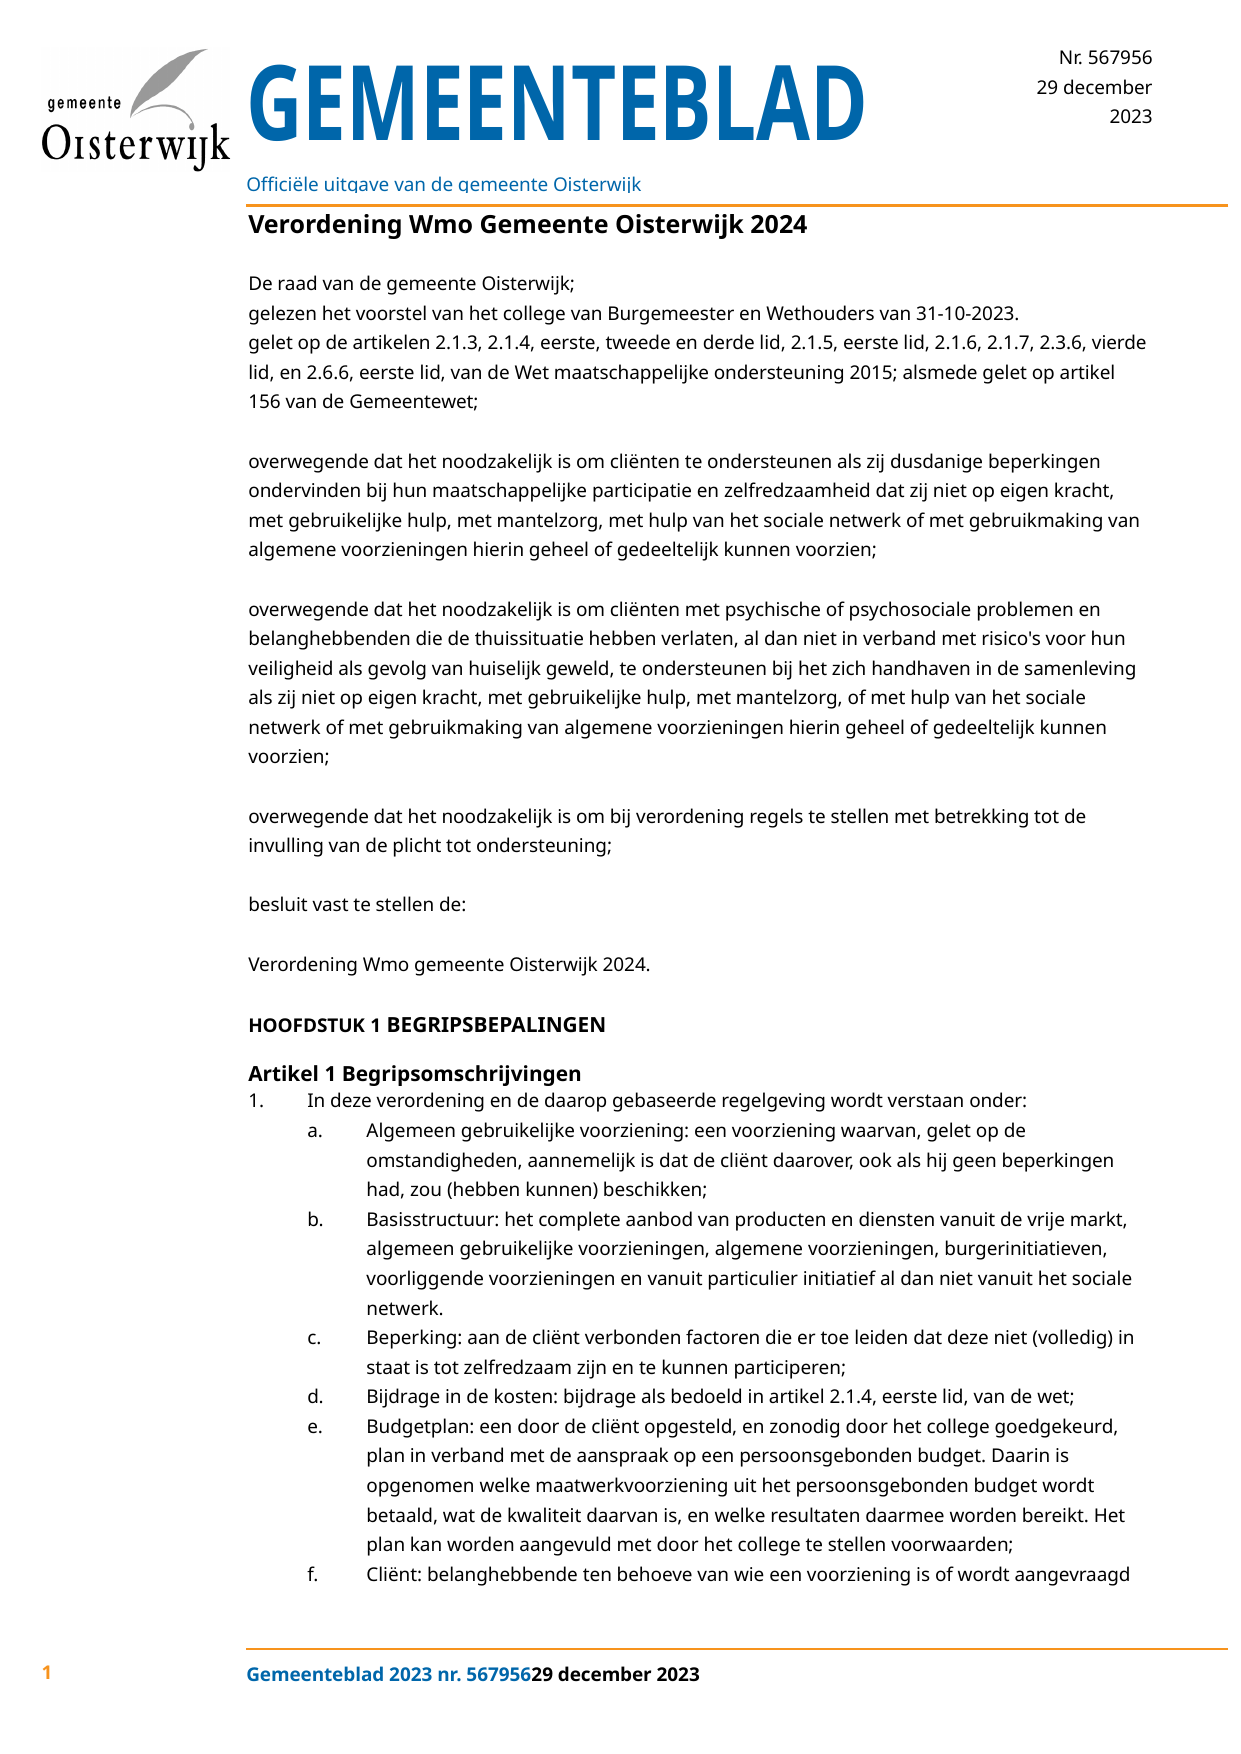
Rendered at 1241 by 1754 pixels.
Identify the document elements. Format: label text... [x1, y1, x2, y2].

list Budgetplan: een door de cliënt opgesteld, en zonodig door het college goedgekeurd, plan in verband met de aanspraak op een persoonsgebonden budget. Daarin is opgenomen welke maatwerkvoorziening uit het persoonsgebonden budget wordt betaald, wat de kwaliteit daarvan is, en welke resultaten daarmee worden bereikt. Het plan kan worden aangevuld met door het college te stellen voorwaarden; [307, 1413, 1152, 1557]
text Artikel 1 Begripsomschrijvingen [248, 1059, 1152, 1088]
text overwegende dat het noodzakelijk is om cliënten met psychische of psychosociale problemen en belanghebbenden die de thuissituatie hebben verlaten, al dan niet in verband met risico's voor hun veiligheid als gevolg van huiselijk geweld, te ondersteunen bij het zich handhaven in de samenleving als zij niet op eigen kracht, met gebruikelijke hulp, met mantelzorg, of met hulp van het sociale netwerk of met gebruikmaking van algemene voorzieningen hierin geheel of gedeeltelijk kunnen voorzien; [248, 596, 1152, 769]
text HOOFDSTUK 1 BEGRIPSBEPALINGEN [248, 1010, 1152, 1038]
picture [41, 47, 231, 172]
list Beperking: aan de cliënt verbonden factoren die er toe leiden dat deze niet (volledig) in staat is tot zelfredzaam zijn en te kunnen participeren; [307, 1324, 1152, 1379]
list Algemeen gebruikelijke voorziening: een voorziening waarvan, gelet op de omstandigheden, aannemelijk is dat de cliënt daarover, ook als hij geen beperkingen had, zou (hebben kunnen) beschikken; [307, 1117, 1152, 1202]
text gelet op de artikelen 2.1.3, 2.1.4, eerste, tweede en derde lid, 2.1.5, eerste lid, 2.1.6, 2.1.7, 2.3.6, vierde lid, en 2.6.6, eerste lid, van de Wet maatschappelijke ondersteuning 2015; alsmede gelet op artikel 156 van de Gemeentewet; [248, 329, 1152, 414]
list Cliënt: belanghebbende ten behoeve van wie een voorziening is of wordt aangevraagd [307, 1561, 1152, 1587]
text gelezen het voorstel van het college van Burgemeester en Wethouders van 31-10-2023. [248, 300, 1152, 326]
text Verordening Wmo Gemeente Oisterwijk 2024 [248, 207, 1152, 241]
text overwegende dat het noodzakelijk is om cliënten te ondersteunen als zij dusdanige beperkingen ondervinden bij hun maatschappelijke participatie en zelfredzaamheid dat zij niet op eigen kracht, met gebruikelijke hulp, met mantelzorg, met hulp van het sociale netwerk of met gebruikmaking van algemene voorzieningen hierin geheel of gedeeltelijk kunnen voorzien; [248, 448, 1152, 562]
list Bijdrage in de kosten: bijdrage als bedoeld in artikel 2.1.4, eerste lid, van de wet; [307, 1383, 1152, 1409]
list In deze verordening en de daarop gebaseerde regelgeving wordt verstaan onder: [248, 1088, 1152, 1113]
text De raad van de gemeente Oisterwijk; [248, 270, 1152, 296]
text Verordening Wmo gemeente Oisterwijk 2024. [248, 951, 1152, 976]
list Basisstructuur: het complete aanbod van producten en diensten vanuit de vrije markt, algemeen gebruikelijke voorzieningen, algemene voorzieningen, burgerinitiatieven, voorliggende voorzieningen en vanuit particulier initiatief al dan niet vanuit het sociale netwerk. [307, 1206, 1152, 1320]
text overwegende dat het noodzakelijk is om bij verordening regels te stellen met betrekking tot de invulling van de plicht tot ondersteuning; [248, 803, 1152, 858]
text besluit vast te stellen de: [248, 892, 1152, 917]
